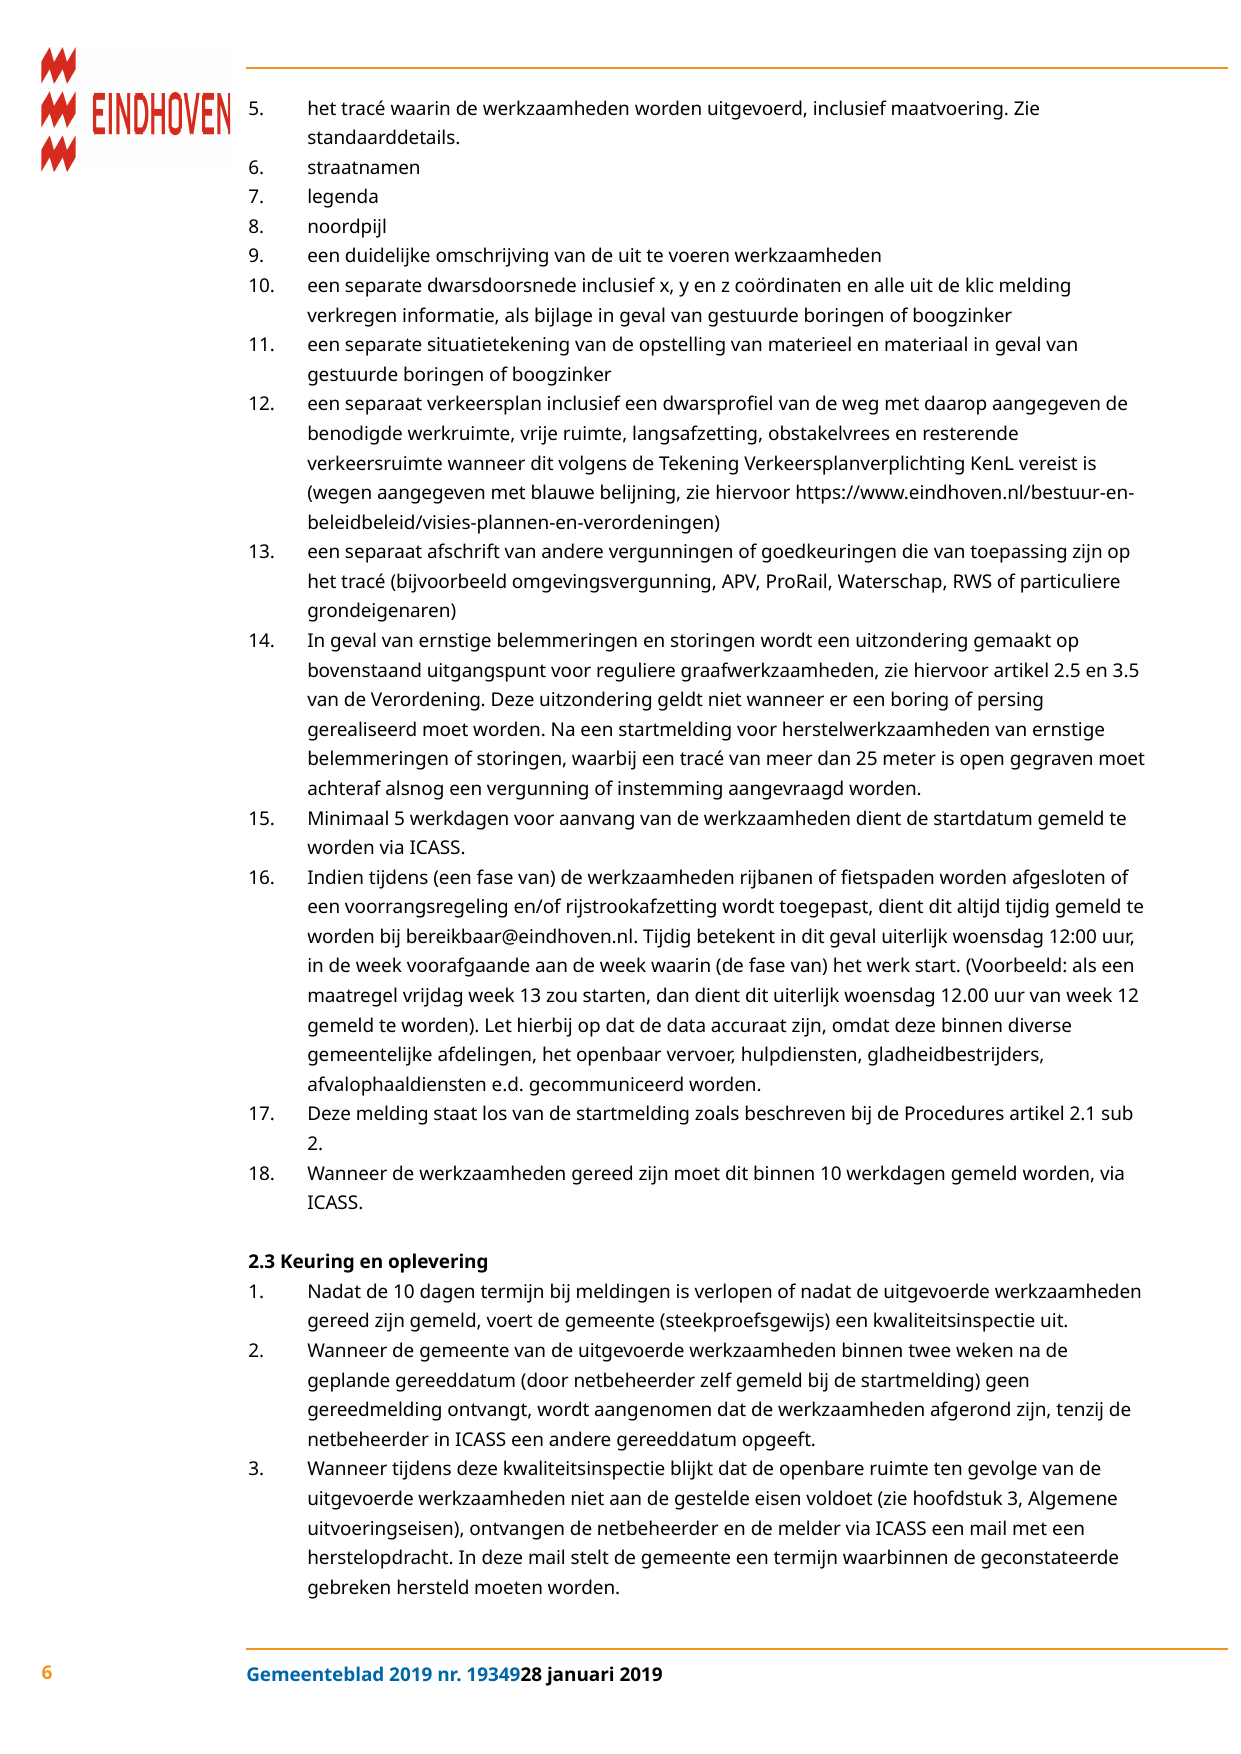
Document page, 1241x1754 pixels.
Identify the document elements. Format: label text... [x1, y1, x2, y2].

picture [41, 47, 231, 172]
list straatnamen [248, 154, 1152, 180]
list Wanneer de gemeente van de uitgevoerde werkzaamheden binnen twee weken na de geplande gereeddatum (door netbeheerder zelf gemeld bij de startmelding) geen gereedmelding ontvangt, wordt aangenomen dat de werkzaamheden afgerond zijn, tenzij de netbeheerder in ICASS een andere gereeddatum opgeeft. [248, 1337, 1152, 1452]
list Deze melding staat los van de startmelding zoals beschreven bij de Procedures artikel 2.1 sub 2. [248, 1101, 1152, 1156]
list In geval van ernstige belemmeringen en storingen wordt een uitzondering gemaakt op bovenstaand uitgangspunt voor reguliere graafwerkzaamheden, zie hiervoor artikel 2.5 en 3.5 van de Verordening. Deze uitzondering geldt niet wanneer er een boring of persing gerealiseerd moet worden. Na een startmelding voor herstelwerkzaamheden van ernstige belemmeringen of storingen, waarbij een tracé van meer dan 25 meter is open gegraven moet achteraf alsnog een vergunning of instemming aangevraagd worden. [248, 627, 1152, 801]
text 2.3 Keuring en oplevering [248, 1248, 1152, 1274]
list Wanneer de werkzaamheden gereed zijn moet dit binnen 10 werkdagen gemeld worden, via ICASS. [248, 1160, 1152, 1215]
list Nadat de 10 dagen termijn bij meldingen is verlopen of nadat de uitgevoerde werkzaamheden gereed zijn gemeld, voert de gemeente (steekproefsgewijs) een kwaliteitsinspectie uit. [248, 1278, 1152, 1333]
list een separaat verkeersplan inclusief een dwarsprofiel van de weg met daarop aangegeven de benodigde werkruimte, vrije ruimte, langsafzetting, obstakelvrees en resterende verkeersruimte wanneer dit volgens de Tekening Verkeersplanverplichting KenL vereist is (wegen aangegeven met blauwe belijning, zie hiervoor https://www.eindhoven.nl/bestuur-en-beleidbeleid/visies-plannen-en-verordeningen) [248, 391, 1152, 535]
list noordpijl [248, 213, 1152, 239]
list Wanneer tijdens deze kwaliteitsinspectie blijkt dat de openbare ruimte ten gevolge van de uitgevoerde werkzaamheden niet aan de gestelde eisen voldoet (zie hoofdstuk 3, Algemene uitvoeringseisen), ontvangen de netbeheerder en de melder via ICASS een mail met een herstelopdracht. In deze mail stelt de gemeente een termijn waarbinnen de geconstateerde gebreken hersteld moeten worden. [248, 1456, 1152, 1600]
list Minimaal 5 werkdagen voor aanvang van de werkzaamheden dient de startdatum gemeld te worden via ICASS. [248, 805, 1152, 860]
list een separate dwarsdoorsnede inclusief x, y en z coördinaten en alle uit de klic melding verkregen informatie, als bijlage in geval van gestuurde boringen of boogzinker [248, 272, 1152, 328]
list Indien tijdens (een fase van) de werkzaamheden rijbanen of fietspaden worden afgesloten of een voorrangsregeling en/of rijstrookafzetting wordt toegepast, dient dit altijd tijdig gemeld te worden bij bereikbaar@eindhoven.nl. Tijdig betekent in dit geval uiterlijk woensdag 12:00 uur, in de week voorafgaande aan de week waarin (de fase van) het werk start. (Voorbeeld: als een maatregel vrijdag week 13 zou starten, dan dient dit uiterlijk woensdag 12.00 uur van week 12 gemeld te worden). Let hierbij op dat de data accuraat zijn, omdat deze binnen diverse gemeentelijke afdelingen, het openbaar vervoer, hulpdiensten, gladheidbestrijders, afvalophaaldiensten e.d. gecommuniceerd worden. [248, 864, 1152, 1097]
list een separaat afschrift van andere vergunningen of goedkeuringen die van toepassing zijn op het tracé (bijvoorbeeld omgevingsvergunning, APV, ProRail, Waterschap, RWS of particuliere grondeigenaren) [248, 538, 1152, 623]
list legenda [248, 183, 1152, 209]
list een duidelijke omschrijving van de uit te voeren werkzaamheden [248, 243, 1152, 268]
list een separate situatietekening van de opstelling van materieel en materiaal in geval van gestuurde boringen of boogzinker [248, 331, 1152, 387]
list het tracé waarin de werkzaamheden worden uitgevoerd, inclusief maatvoering. Zie standaarddetails. [248, 95, 1152, 150]
